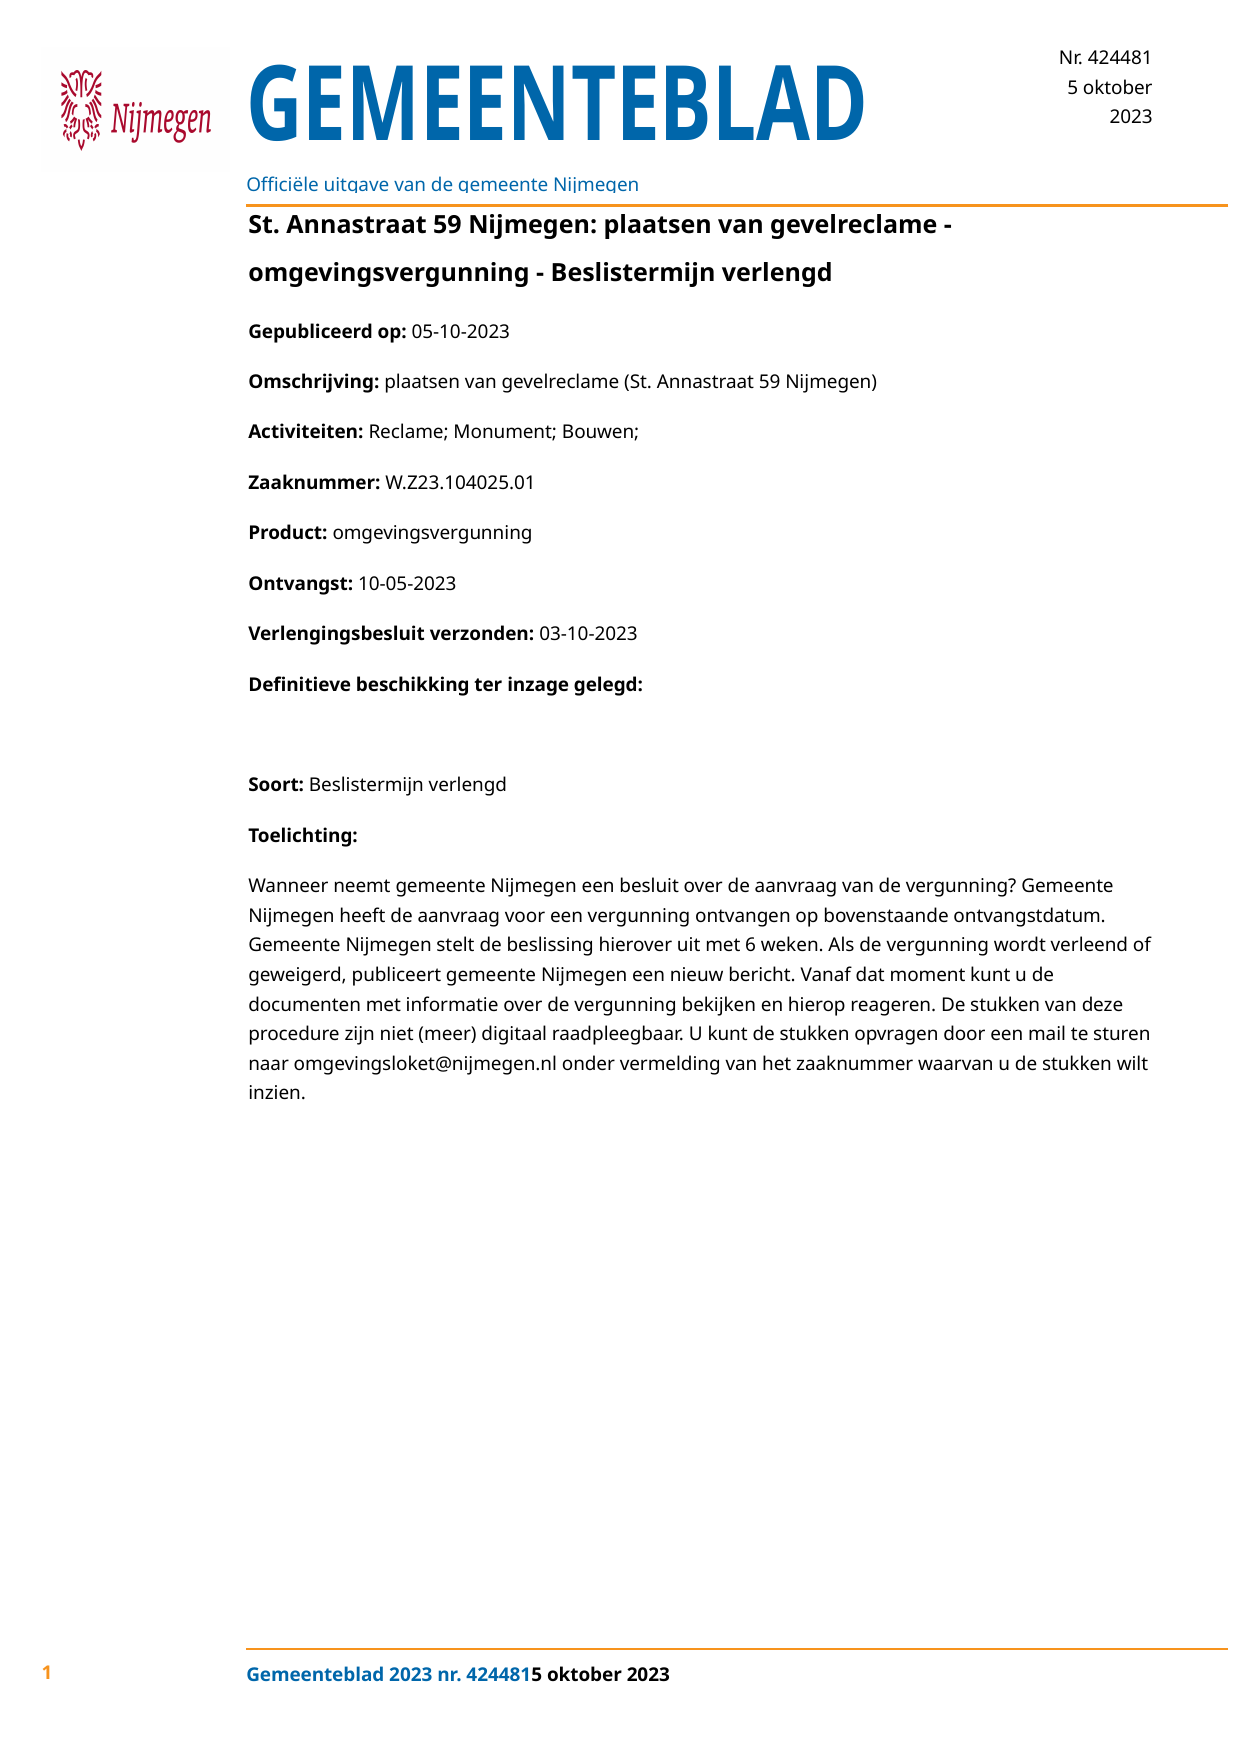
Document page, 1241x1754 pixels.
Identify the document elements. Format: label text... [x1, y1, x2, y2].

text Verlengingsbesluit verzonden: 03-10-2023 [248, 620, 1152, 646]
text Wanneer neemt gemeente Nijmegen een besluit over de aanvraag van de vergunning? Gemeente Nijmegen heeft de aanvraag voor een vergunning ontvangen op bovenstaande ontvangstdatum. Gemeente Nijmegen stelt de beslissing hierover uit met 6 weken. Als de vergunning wordt verleend of geweigerd, publiceert gemeente Nijmegen een nieuw bericht. Vanaf dat moment kunt u de documenten met informatie over de vergunning bekijken en hierop reageren. De stukken van deze procedure zijn niet (meer) digitaal raadpleegbaar. U kunt de stukken opvragen door een mail te sturen naar omgevingsloket@nijmegen.nl onder vermelding van het zaaknummer waarvan u de stukken wilt inzien. [248, 872, 1152, 1105]
text Definitieve beschikking ter inzage gelegd: [248, 671, 1152, 697]
text Zaaknummer: W.Z23.104025.01 [248, 469, 1152, 495]
picture [41, 47, 231, 172]
text Omschrijving: plaatsen van gevelreclame (St. Annastraat 59 Nijmegen) [248, 368, 1152, 394]
text St. Annastraat 59 Nijmegen: plaatsen van gevelreclame - omgevingsvergunning - Beslistermijn verlengd [248, 207, 1152, 288]
text Toelichting: [248, 822, 1152, 848]
text Activiteiten: Reclame; Monument; Bouwen; [248, 419, 1152, 444]
text Soort: Beslistermijn verlengd [248, 772, 1152, 797]
text Product: omgevingsvergunning [248, 519, 1152, 545]
text Ontvangst: 10-05-2023 [248, 570, 1152, 596]
text Gepubliceerd op: 05-10-2023 [248, 318, 1152, 344]
